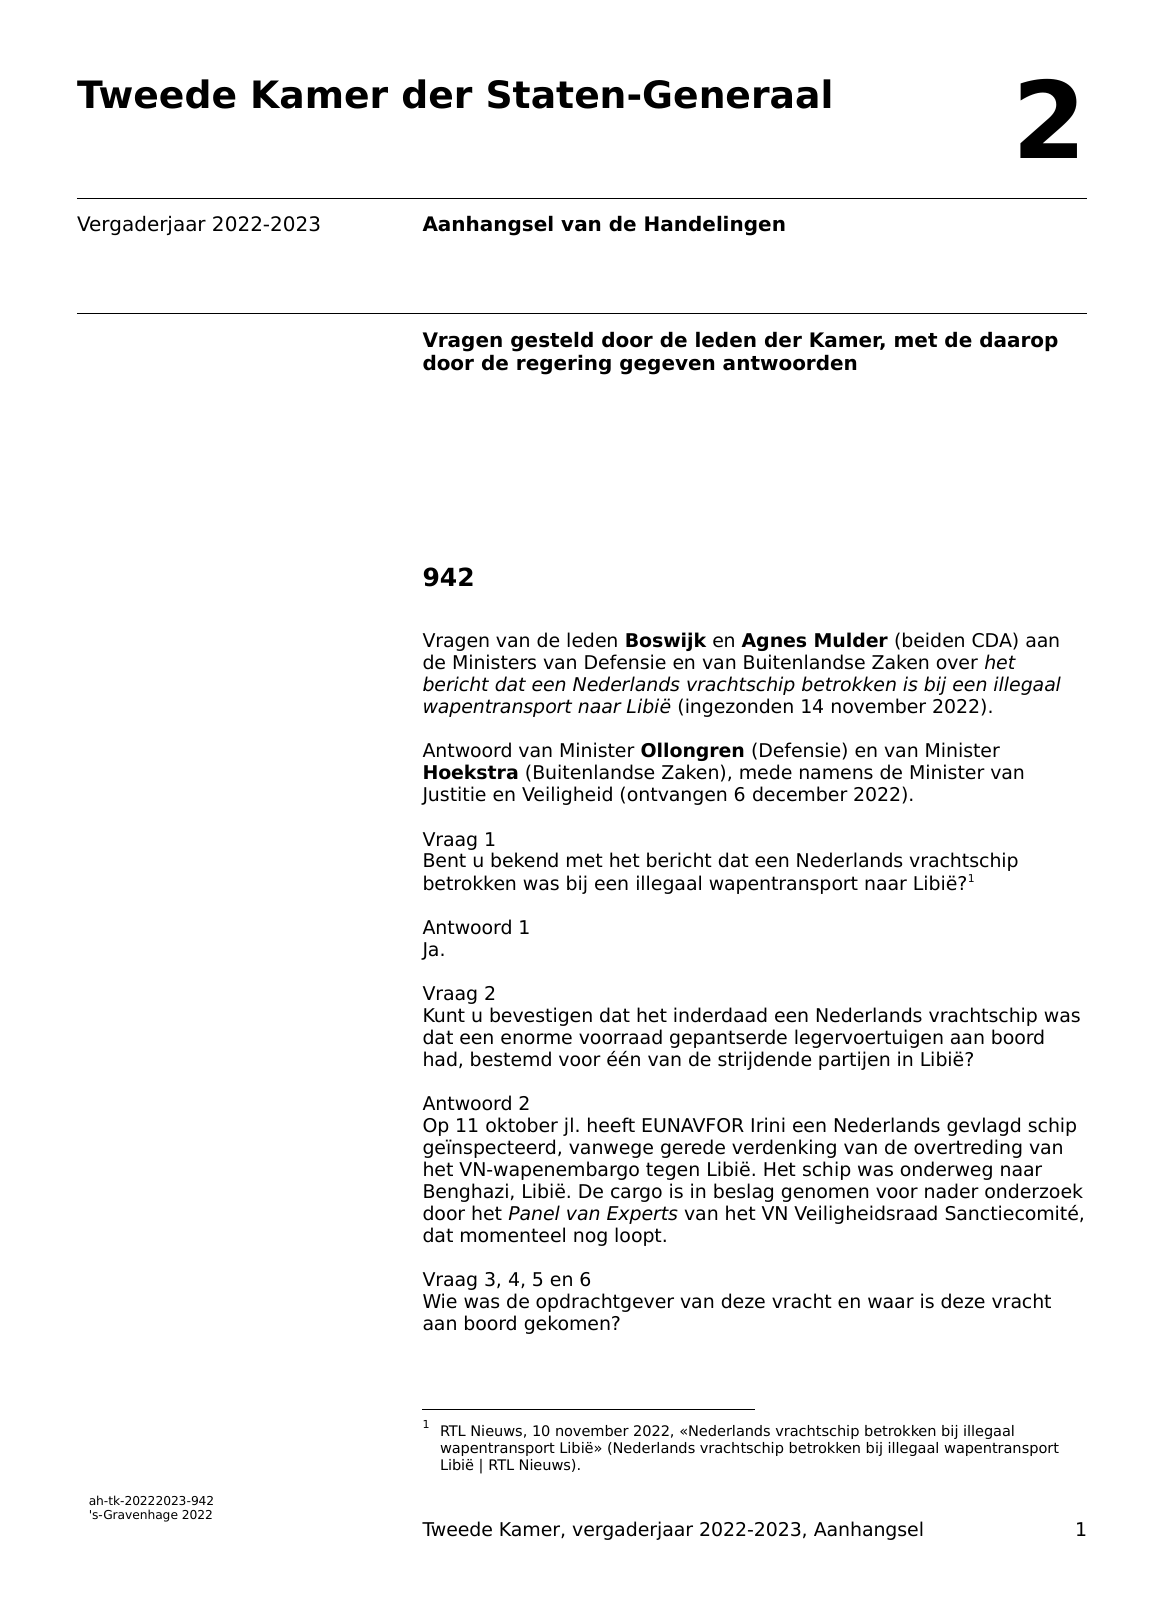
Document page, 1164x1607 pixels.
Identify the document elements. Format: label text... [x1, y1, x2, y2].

text 942 [422, 563, 1087, 592]
table_cell Vergaderjaar 2022-2023 [77, 199, 422, 313]
text RTL Nieuws, 10 november 2022, «Nederlands vrachtschip betrokken bij illegaal wapentransport Libië» (Nederlands vrachtschip betrokken bij illegaal wapentransport Libië | RTL Nieuws). [422, 1418, 1087, 1474]
table_header Tweede Kamer der Staten-Generaal [77, 59, 886, 198]
table_cell Vragen gesteld door de leden der Kamer, met de daarop door de regering gegeven antwoorden [422, 314, 1087, 375]
text Vraag 3, 4, 5 en 6 [422, 1269, 1087, 1291]
text ah-tk-20222023-942 [88, 1494, 323, 1508]
text Bent u bekend met het bericht dat een Nederlands vrachtschip betrokken was bij een illegaal wapentransport naar Libië? [422, 850, 1087, 894]
text Vraag 1 [422, 828, 1087, 850]
text Wie was de opdrachtgever van deze vracht en waar is deze vracht aan boord gekomen? [422, 1291, 1087, 1335]
table_header 2 [886, 59, 1087, 198]
text Antwoord 1 [422, 917, 1087, 938]
text Ja. [422, 938, 1087, 961]
text Op 11 oktober jl. heeft EUNAVFOR Irini een Nederlands gevlagd schip geïnspecteerd, vanwege gerede verdenking van de overtreding van het VN-wapenembargo tegen Libië. Het schip was onderweg naar Benghazi, Libië. De cargo is in beslag genomen voor nader onderzoek door het Panel van Experts van het VN Veiligheidsraad Sanctiecomité, dat momenteel nog loopt. [422, 1115, 1087, 1247]
text 's-Gravenhage 2022 [88, 1508, 323, 1522]
text Vraag 2 [422, 983, 1087, 1005]
text Vragen van de leden Boswijk en Agnes Mulder (beiden CDA) aan de Ministers van Defensie en van Buitenlandse Zaken over het bericht dat een Nederlands vrachtschip betrokken is bij een illegaal wapentransport naar Libië (ingezonden 14 november 2022). [422, 630, 1087, 718]
text Antwoord van Minister Ollongren (Defensie) en van Minister Hoekstra (Buitenlandse Zaken), mede namens de Minister van Justitie en Veiligheid (ontvangen 6 december 2022). [422, 740, 1087, 806]
text Antwoord 2 [422, 1093, 1087, 1115]
table_cell [77, 314, 422, 375]
table_cell Aanhangsel van de Handelingen [422, 199, 1087, 313]
text Kunt u bevestigen dat het inderdaad een Nederlands vrachtschip was dat een enorme voorraad gepantserde legervoertuigen aan boord had, bestemd voor één van de strijdende partijen in Libië? [422, 1005, 1087, 1071]
